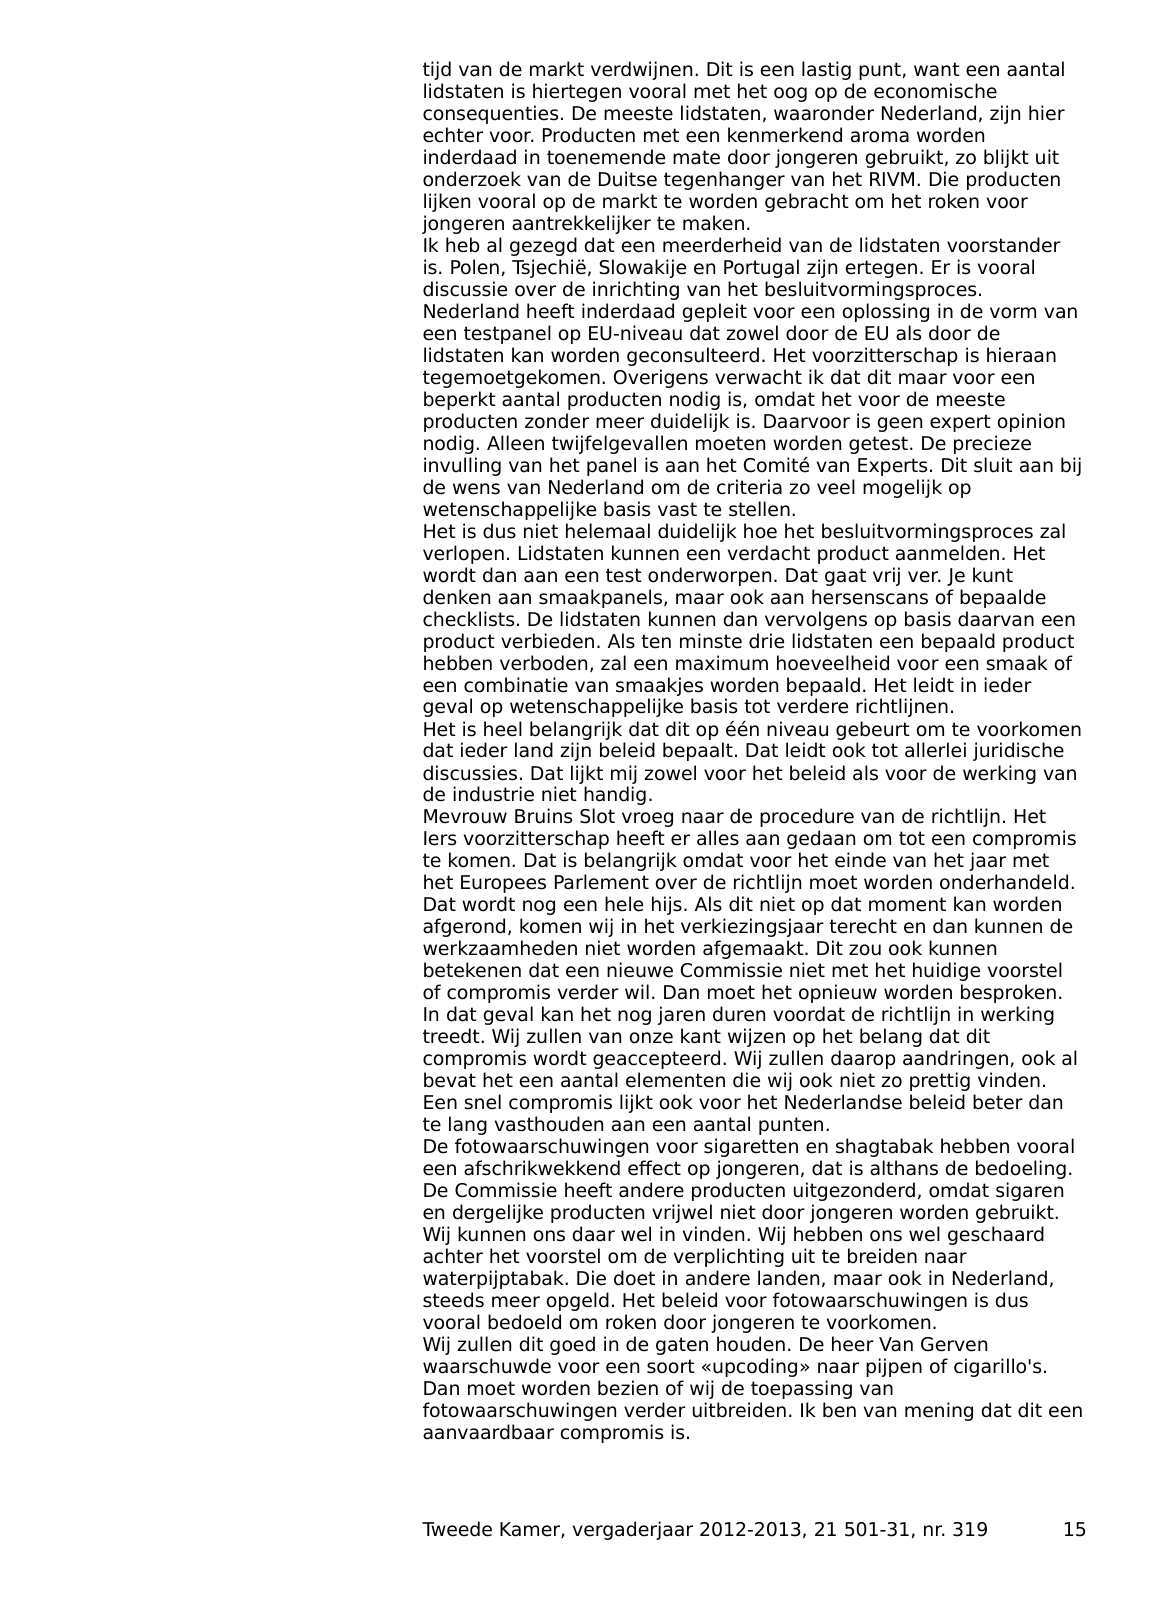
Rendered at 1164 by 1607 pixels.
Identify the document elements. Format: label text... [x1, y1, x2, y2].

text Ik heb al gezegd dat een meerderheid van de lidstaten voorstander is. Polen, Tsjechië, Slowakije en Portugal zijn ertegen. Er is vooral discussie over de inrichting van het besluitvormingsproces. Nederland heeft inderdaad gepleit voor een oplossing in de vorm van een testpanel op EU-niveau dat zowel door de EU als door de lidstaten kan worden geconsulteerd. Het voorzitterschap is hieraan tegemoetgekomen. Overigens verwacht ik dat dit maar voor een beperkt aantal producten nodig is, omdat het voor de meeste producten zonder meer duidelijk is. Daarvoor is geen expert opinion nodig. Alleen twijfelgevallen moeten worden getest. De precieze invulling van het panel is aan het Comité van Experts. Dit sluit aan bij de wens van Nederland om de criteria zo veel mogelijk op wetenschappelijke basis vast te stellen. [422, 235, 1087, 521]
text tijd van de markt verdwijnen. Dit is een lastig punt, want een aantal lidstaten is hiertegen vooral met het oog op de economische consequenties. De meeste lidstaten, waaronder Nederland, zijn hier echter voor. Producten met een kenmerkend aroma worden inderdaad in toenemende mate door jongeren gebruikt, zo blijkt uit onderzoek van de Duitse tegenhanger van het RIVM. Die producten lijken vooral op de markt te worden gebracht om het roken voor jongeren aantrekkelijker te maken. [422, 59, 1087, 235]
text Het is heel belangrijk dat dit op één niveau gebeurt om te voorkomen dat ieder land zijn beleid bepaalt. Dat leidt ook tot allerlei juridische discussies. Dat lijkt mij zowel voor het beleid als voor de werking van de industrie niet handig. [422, 718, 1087, 806]
text De fotowaarschuwingen voor sigaretten en shagtabak hebben vooral een afschrikwekkend effect op jongeren, dat is althans de bedoeling. De Commissie heeft andere producten uitgezonderd, omdat sigaren en dergelijke producten vrijwel niet door jongeren worden gebruikt. Wij kunnen ons daar wel in vinden. Wij hebben ons wel geschaard achter het voorstel om de verplichting uit te breiden naar waterpijptabak. Die doet in andere landen, maar ook in Nederland, steeds meer opgeld. Het beleid voor fotowaarschuwingen is dus vooral bedoeld om roken door jongeren te voorkomen. [422, 1136, 1087, 1334]
text Mevrouw Bruins Slot vroeg naar de procedure van de richtlijn. Het Iers voorzitterschap heeft er alles aan gedaan om tot een compromis te komen. Dat is belangrijk omdat voor het einde van het jaar met het Europees Parlement over de richtlijn moet worden onderhandeld. Dat wordt nog een hele hijs. Als dit niet op dat moment kan worden afgerond, komen wij in het verkiezingsjaar terecht en dan kunnen de werkzaamheden niet worden afgemaakt. Dit zou ook kunnen betekenen dat een nieuwe Commissie niet met het huidige voorstel of compromis verder wil. Dan moet het opnieuw worden besproken. In dat geval kan het nog jaren duren voordat de richtlijn in werking treedt. Wij zullen van onze kant wijzen op het belang dat dit compromis wordt geaccepteerd. Wij zullen daarop aandringen, ook al bevat het een aantal elementen die wij ook niet zo prettig vinden. Een snel compromis lijkt ook voor het Nederlandse beleid beter dan te lang vasthouden aan een aantal punten. [422, 806, 1087, 1136]
text Wij zullen dit goed in de gaten houden. De heer Van Gerven waarschuwde voor een soort «upcoding» naar pijpen of cigarillo's. Dan moet worden bezien of wij de toepassing van fotowaarschuwingen verder uitbreiden. Ik ben van mening dat dit een aanvaardbaar compromis is. [422, 1334, 1087, 1444]
text Het is dus niet helemaal duidelijk hoe het besluitvormingsproces zal verlopen. Lidstaten kunnen een verdacht product aanmelden. Het wordt dan aan een test onderworpen. Dat gaat vrij ver. Je kunt denken aan smaakpanels, maar ook aan hersenscans of bepaalde checklists. De lidstaten kunnen dan vervolgens op basis daarvan een product verbieden. Als ten minste drie lidstaten een bepaald product hebben verboden, zal een maximum hoeveelheid voor een smaak of een combinatie van smaakjes worden bepaald. Het leidt in ieder geval op wetenschappelijke basis tot verdere richtlijnen. [422, 521, 1087, 718]
